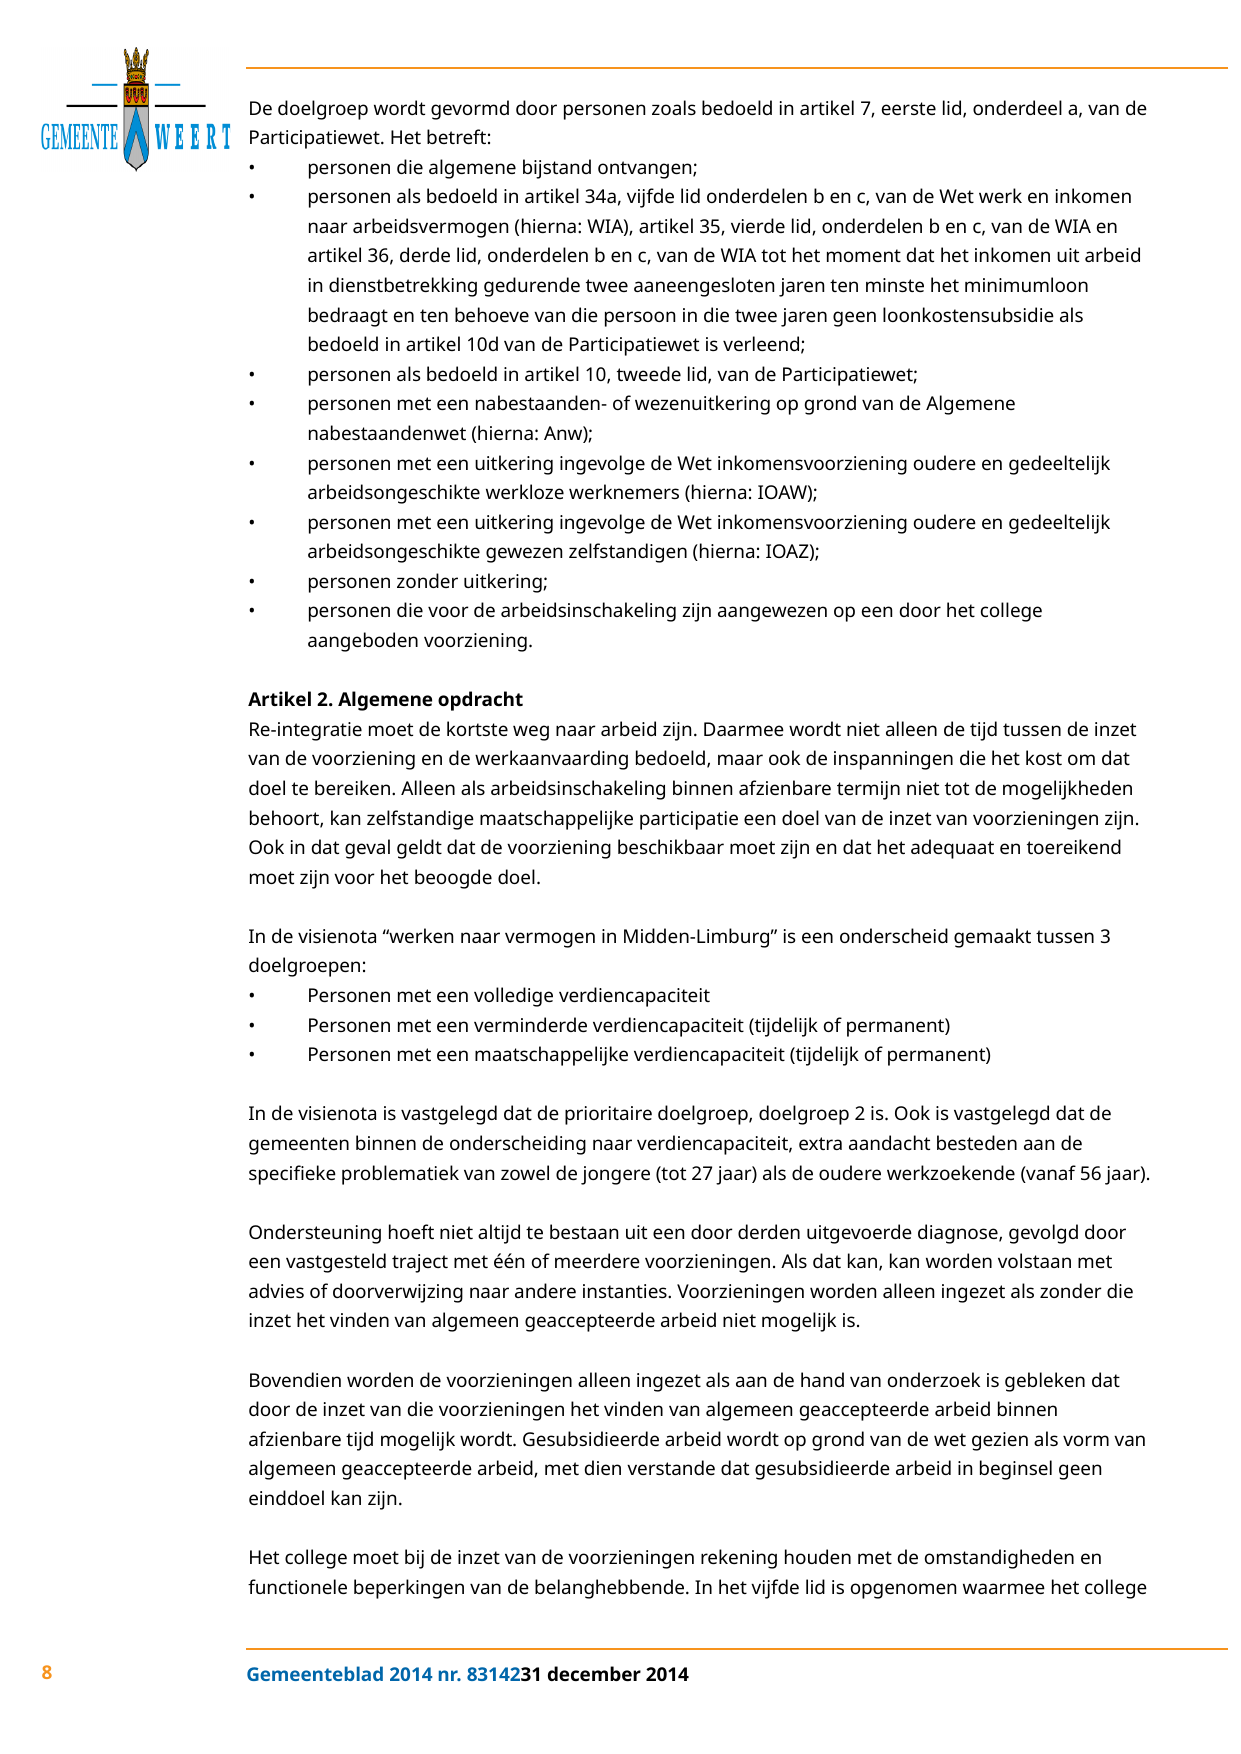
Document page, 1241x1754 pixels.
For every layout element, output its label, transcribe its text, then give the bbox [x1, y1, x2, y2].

text De doelgroep wordt gevormd door personen zoals bedoeld in artikel 7, eerste lid, onderdeel a, van de Participatiewet. Het betreft: [248, 95, 1152, 150]
list personen met een uitkering ingevolge de Wet inkomensvoorziening oudere en gedeeltelijk arbeidsongeschikte gewezen zelfstandigen (hierna: IOAZ); [248, 509, 1152, 564]
text In de visienota is vastgelegd dat de prioritaire doelgroep, doelgroep 2 is. Ook is vastgelegd dat de gemeenten binnen de onderscheiding naar verdiencapaciteit, extra aandacht besteden aan de specifieke problematiek van zowel de jongere (tot 27 jaar) als de oudere werkzoekende (vanaf 56 jaar). [248, 1101, 1152, 1186]
text Het college moet bij de inzet van de voorzieningen rekening houden met de omstandigheden en functionele beperkingen van de belanghebbende. In het vijfde lid is opgenomen waarmee het college [248, 1544, 1152, 1600]
list personen die voor de arbeidsinschakeling zijn aangewezen op een door het college aangeboden voorziening. [248, 598, 1152, 653]
list Personen met een verminderde verdiencapaciteit (tijdelijk of permanent) [248, 1012, 1152, 1038]
text In de visienota “werken naar vermogen in Midden-Limburg” is een onderscheid gemaakt tussen 3 doelgroepen: [248, 923, 1152, 978]
list personen zonder uitkering; [248, 568, 1152, 594]
text Ondersteuning hoeft niet altijd te bestaan uit een door derden uitgevoerde diagnose, gevolgd door een vastgesteld traject met één of meerdere voorzieningen. Als dat kan, kan worden volstaan met advies of doorverwijzing naar andere instanties. Voorzieningen worden alleen ingezet als zonder die inzet het vinden van algemeen geaccepteerde arbeid niet mogelijk is. [248, 1219, 1152, 1333]
list Personen met een volledige verdiencapaciteit [248, 982, 1152, 1008]
list personen die algemene bijstand ontvangen; [248, 154, 1152, 180]
text Re-integratie moet de kortste weg naar arbeid zijn. Daarmee wordt niet alleen de tijd tussen de inzet van de voorziening en de werkaanvaarding bedoeld, maar ook de inspanningen die het kost om dat doel te bereiken. Alleen als arbeidsinschakeling binnen afzienbare termijn niet tot de mogelijkheden behoort, kan zelfstandige maatschappelijke participatie een doel van de inzet van voorzieningen zijn. Ook in dat geval geldt dat de voorziening beschikbaar moet zijn en dat het adequaat en toereikend moet zijn voor het beoogde doel. [248, 716, 1152, 890]
list personen met een uitkering ingevolge de Wet inkomensvoorziening oudere en gedeeltelijk arbeidsongeschikte werkloze werknemers (hierna: IOAW); [248, 450, 1152, 505]
list personen met een nabestaanden- of wezenuitkering op grond van de Algemene nabestaandenwet (hierna: Anw); [248, 391, 1152, 446]
list personen als bedoeld in artikel 10, tweede lid, van de Participatiewet; [248, 361, 1152, 387]
text Bovendien worden de voorzieningen alleen ingezet als aan de hand van onderzoek is gebleken dat door de inzet van die voorzieningen het vinden van algemeen geaccepteerde arbeid binnen afzienbare tijd mogelijk wordt. Gesubsidieerde arbeid wordt op grond van de wet gezien als vorm van algemeen geaccepteerde arbeid, met dien verstande dat gesubsidieerde arbeid in beginsel geen einddoel kan zijn. [248, 1367, 1152, 1511]
picture [41, 47, 231, 172]
list Personen met een maatschappelijke verdiencapaciteit (tijdelijk of permanent) [248, 1041, 1152, 1067]
list personen als bedoeld in artikel 34a, vijfde lid onderdelen b en c, van de Wet werk en inkomen naar arbeidsvermogen (hierna: WIA), artikel 35, vierde lid, onderdelen b en c, van de WIA en artikel 36, derde lid, onderdelen b en c, van de WIA tot het moment dat het inkomen uit arbeid in dienstbetrekking gedurende twee aaneengesloten jaren ten minste het minimumloon bedraagt en ten behoeve van die persoon in die twee jaren geen loonkostensubsidie als bedoeld in artikel 10d van de Participatiewet is verleend; [248, 183, 1152, 357]
text Artikel 2. Algemene opdracht [248, 686, 1152, 712]
